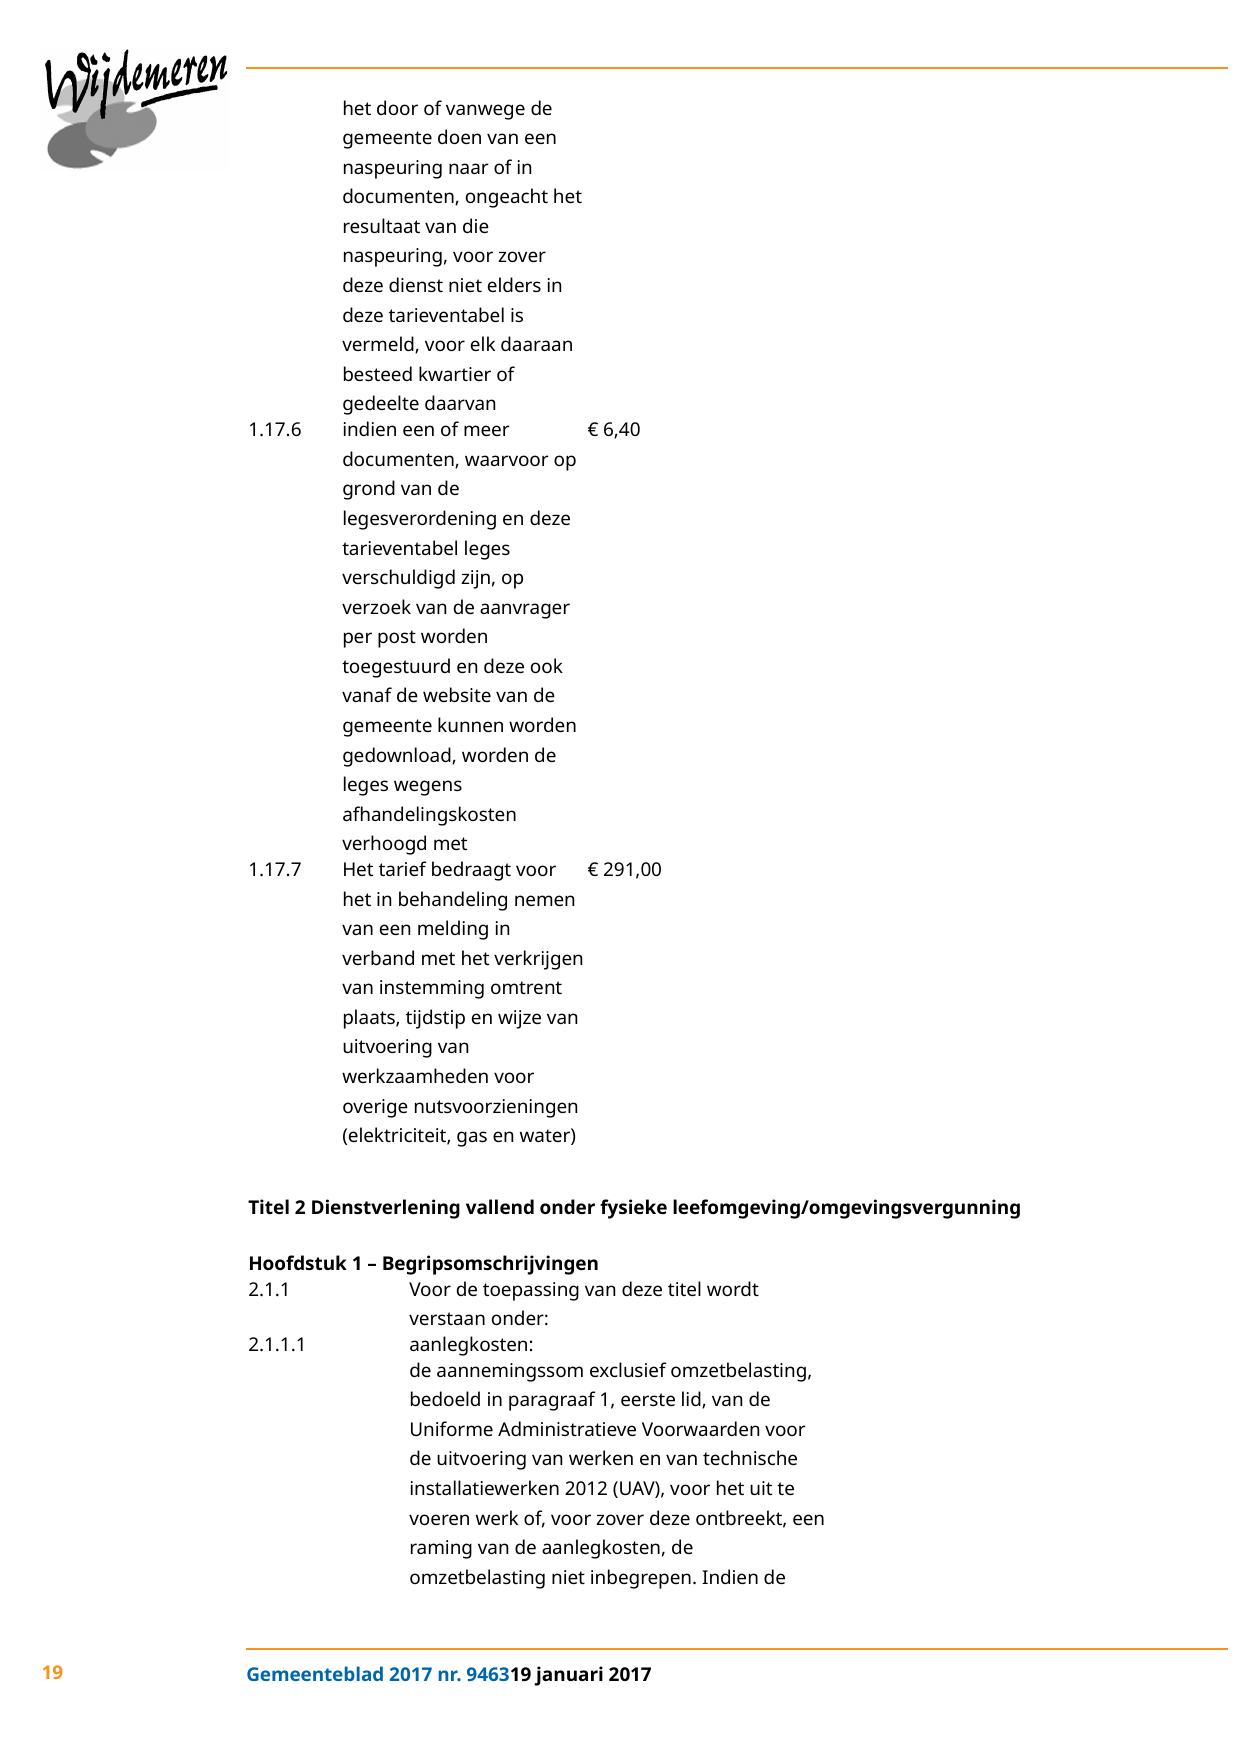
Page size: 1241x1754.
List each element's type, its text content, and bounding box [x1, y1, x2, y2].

table_cell € 291,00 [587, 856, 681, 1148]
table_cell [829, 1276, 991, 1331]
table_cell indien een of meer documenten, waarvoor op grond van de legesverordening en deze tarieventabel leges verschuldigd zijn, op verzoek van de aanvrager per post worden toegestuurd en deze ook vanaf de website van de gemeente kunnen worden gedownload, worden de leges wegens afhandelingskosten verhoogd met [342, 416, 587, 856]
table_header Hoofdstuk 1 – Begripsomschrijvingen [248, 1250, 991, 1276]
table_cell [829, 1331, 991, 1357]
table_cell Voor de toepassing van deze titel wordt verstaan onder: [409, 1276, 829, 1331]
table_cell [248, 95, 342, 416]
table_cell [829, 1357, 991, 1589]
table_cell [681, 416, 775, 856]
table_cell [991, 1331, 1152, 1357]
table_cell aanlegkosten: [409, 1331, 829, 1357]
table_cell [991, 1276, 1152, 1331]
table_header [991, 1250, 1152, 1276]
table_cell [248, 1357, 409, 1589]
table_cell de aannemingssom exclusief omzetbelasting, bedoeld in paragraaf 1, eerste lid, van de Uniforme Administratieve Voorwaarden voor de uitvoering van werken en van technische installatiewerken 2012 (UAV), voor het uit te voeren werk of, voor zover deze ontbreekt, een raming van de aanlegkosten, de omzetbelasting niet inbegrepen. Indien de [409, 1357, 829, 1589]
table_cell Het tarief bedraagt voor het in behandeling nemen van een melding in verband met het verkrijgen van instemming omtrent plaats, tijdstip en wijze van uitvoering van werkzaamheden voor overige nutsvoorzieningen (elektriciteit, gas en water) [342, 856, 587, 1148]
text Titel 2 Dienstverlening vallend onder fysieke leefomgeving/omgevingsvergunning [248, 1194, 1152, 1220]
table_cell 1.17.6 [248, 416, 342, 856]
table_cell 2.1.1 [248, 1276, 409, 1331]
table_cell het door of vanwege de gemeente doen van een naspeuring naar of in documenten, ongeacht het resultaat van die naspeuring, voor zover deze dienst niet elders in deze tarieventabel is vermeld, voor elk daaraan besteed kwartier of gedeelte daarvan [342, 95, 587, 416]
table_cell € 6,40 [587, 416, 681, 856]
table_cell 1.17.7 [248, 856, 342, 1148]
table_cell [587, 95, 681, 416]
table_cell [991, 1357, 1152, 1589]
picture [41, 47, 231, 172]
table_cell 2.1.1.1 [248, 1331, 409, 1357]
table_cell [681, 95, 775, 416]
table_cell [681, 856, 775, 1148]
